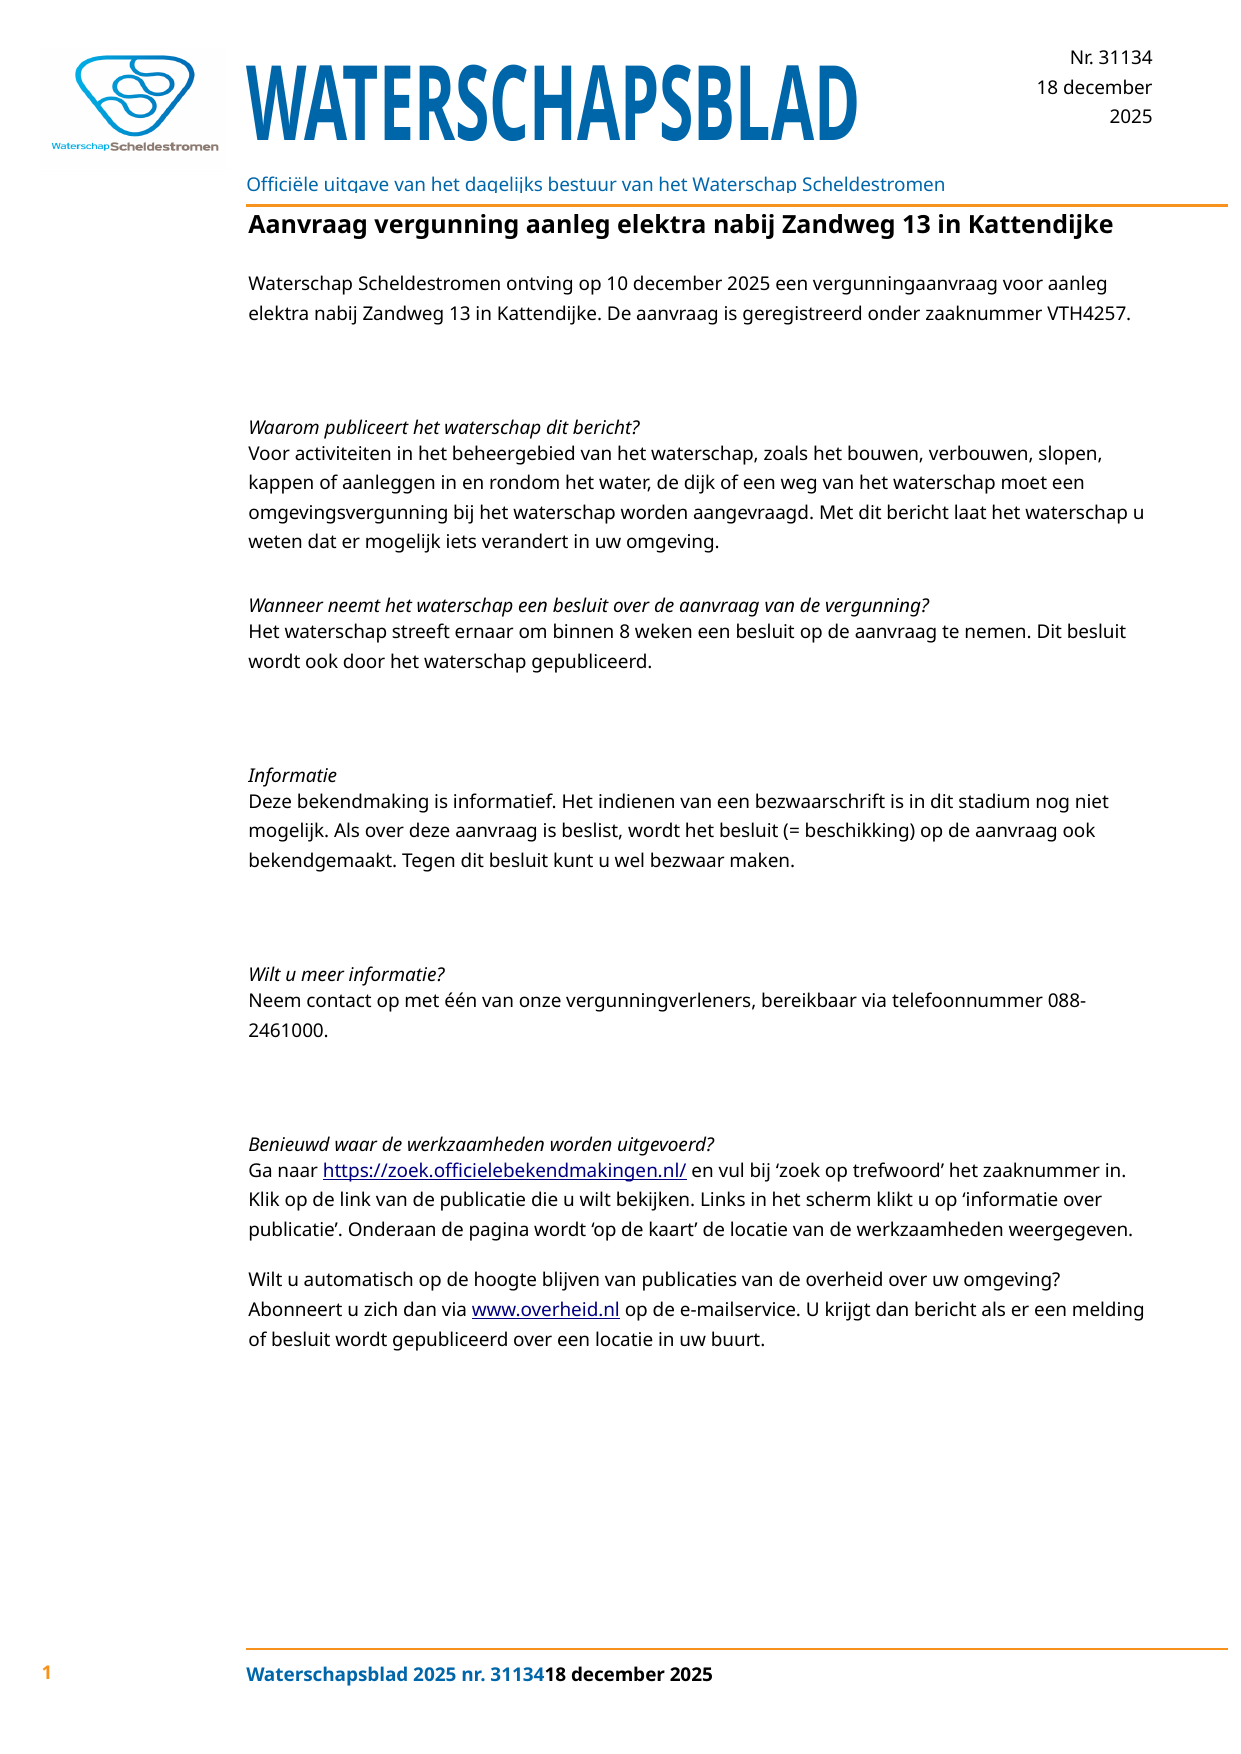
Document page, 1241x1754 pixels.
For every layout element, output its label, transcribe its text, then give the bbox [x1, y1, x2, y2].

text Aanvraag vergunning aanleg elektra nabij Zandweg 13 in Kattendijke [248, 207, 1152, 241]
text Waarom publiceert het waterschap dit bericht? [248, 414, 1152, 440]
text Wilt u automatisch op de hoogte blijven van publicaties van de overheid over uw omgeving? Abonneert u zich dan via www.overheid.nl op de e-mailservice. U krijgt dan bericht als er een melding of besluit wordt gepubliceerd over een locatie in uw buurt. [248, 1267, 1152, 1352]
picture [41, 47, 231, 172]
text Informatie [248, 762, 1152, 788]
text Wanneer neemt het waterschap een besluit over de aanvraag van de vergunning? [248, 593, 1152, 618]
text Het waterschap streeft ernaar om binnen 8 weken een besluit op de aanvraag te nemen. Dit besluit wordt ook door het waterschap gepubliceerd. [248, 618, 1152, 674]
text Waterschap Scheldestromen ontving op 10 december 2025 een vergunningaanvraag voor aanleg elektra nabij Zandweg 13 in Kattendijke. De aanvraag is geregistreerd onder zaaknummer VTH4257. [248, 270, 1152, 326]
text Benieuwd waar de werkzaamheden worden uitgevoerd? [248, 1131, 1152, 1157]
text Wilt u meer informatie? [248, 962, 1152, 987]
text Neem contact op met één van onze vergunningverleners, bereikbaar via telefoonnummer 088-2461000. [248, 987, 1152, 1043]
text Ga naar https://zoek.officielebekendmakingen.nl/ en vul bij ‘zoek op trefwoord’ het zaaknummer in. Klik op de link van de publicatie die u wilt bekijken. Links in het scherm klikt u op ‘informatie over publicatie’. Onderaan de pagina wordt ‘op de kaart’ de locatie van de werkzaamheden weergegeven. [248, 1157, 1152, 1242]
text Deze bekendmaking is informatief. Het indienen van een bezwaarschrift is in dit stadium nog niet mogelijk. Als over deze aanvraag is beslist, wordt het besluit (= beschikking) op de aanvraag ook bekendgemaakt. Tegen dit besluit kunt u wel bezwaar maken. [248, 788, 1152, 873]
text Voor activiteiten in het beheergebied van het waterschap, zoals het bouwen, verbouwen, slopen, kappen of aanleggen in en rondom het water, de dijk of een weg van het waterschap moet een omgevingsvergunning bij het waterschap worden aangevraagd. Met dit bericht laat het waterschap u weten dat er mogelijk iets verandert in uw omgeving. [248, 440, 1152, 554]
